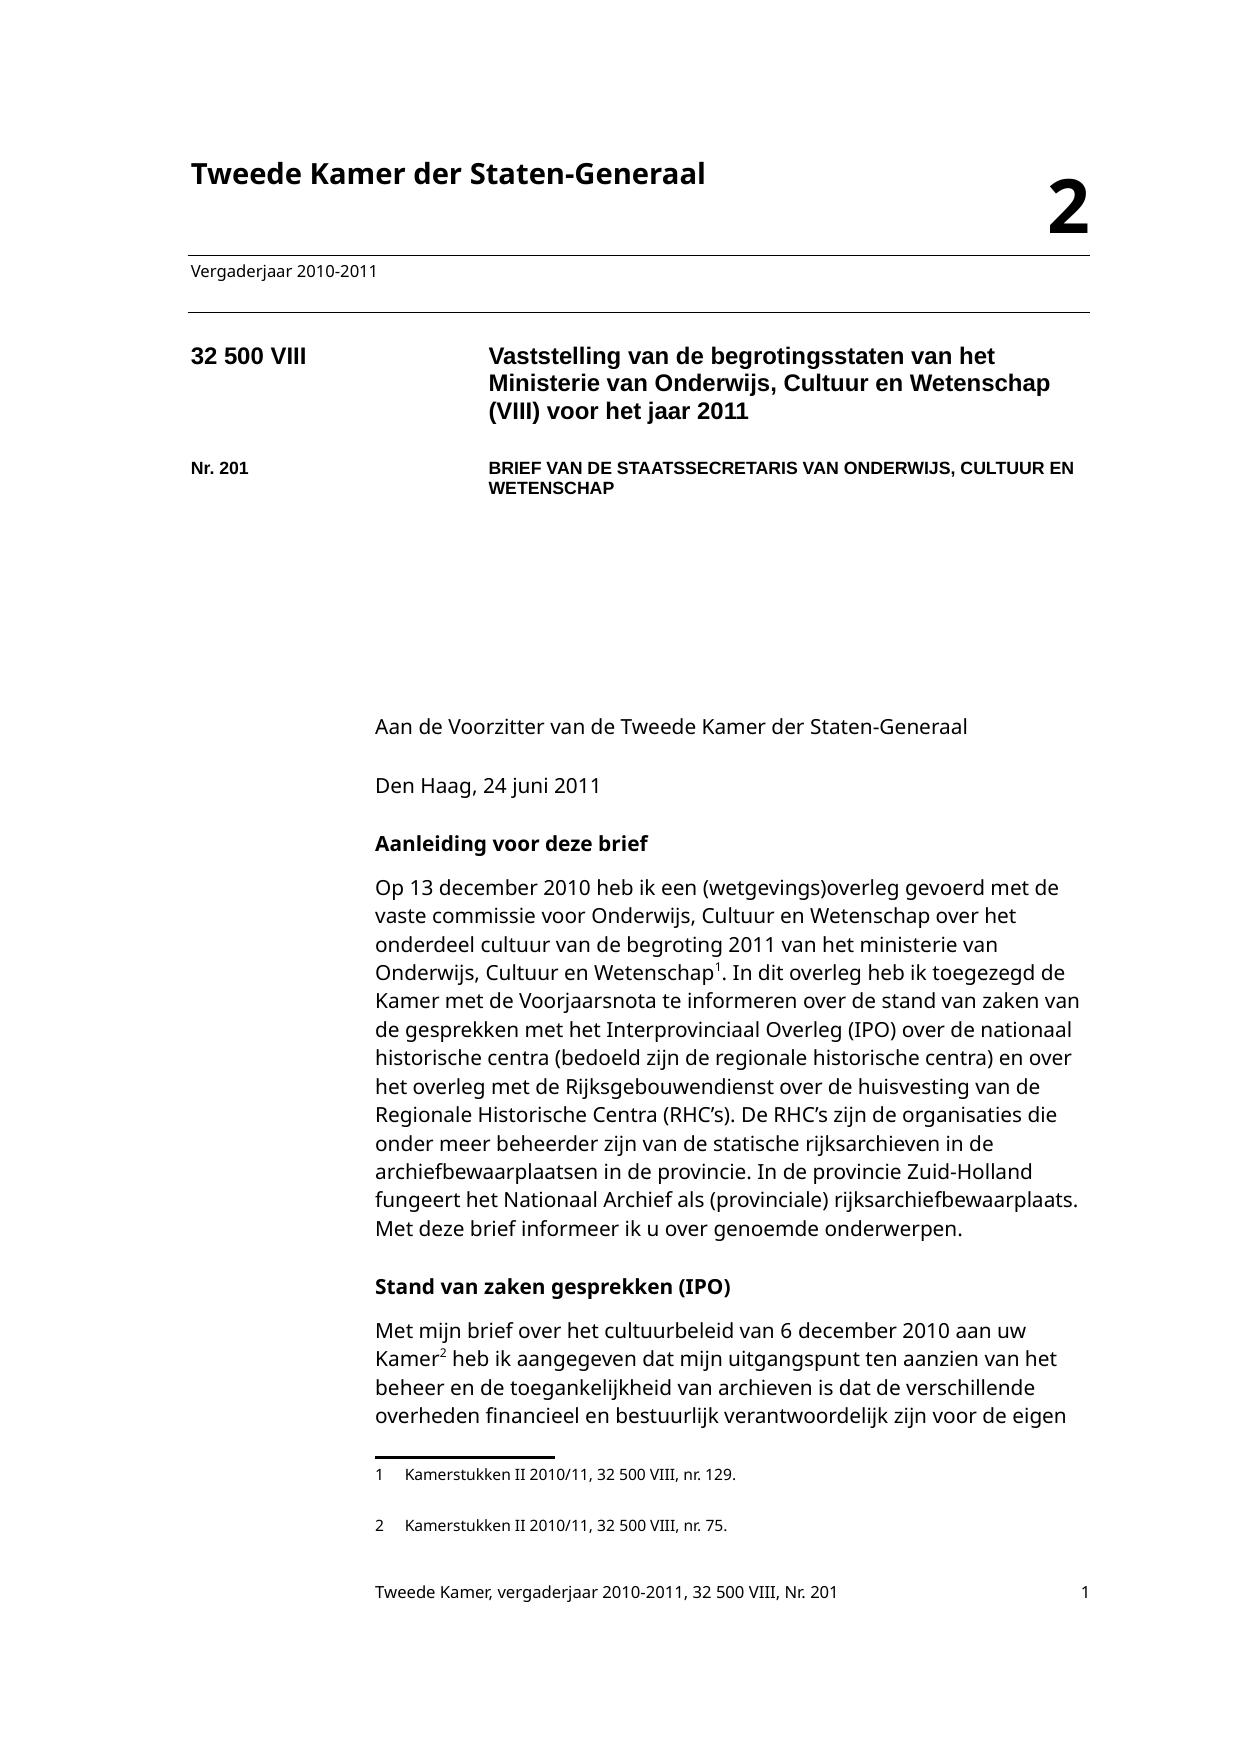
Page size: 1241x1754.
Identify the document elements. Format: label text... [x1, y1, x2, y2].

table_cell Nr. 201 [188, 455, 485, 594]
table_header 2 [910, 150, 1090, 255]
table_header Tweede Kamer der Staten-Generaal [188, 150, 909, 255]
table_cell Vergaderjaar 2010-2011 [188, 256, 485, 312]
text Kamerstukken II 2010/11, 32 500 VIII, nr. 75. [375, 1508, 1090, 1536]
text Op 13 december 2010 heb ik een (wetgevings)overleg gevoerd met de vaste commissie voor Onderwijs, Cultuur en Wetenschap over het onderdeel cultuur van de begroting 2011 van het ministerie van Onderwijs, Cultuur en Wetenschap. In dit overleg heb ik toegezegd de Kamer met de Voorjaarsnota te informeren over de stand van zaken van de gesprekken met het Interprovinciaal Overleg (IPO) over de nationaal historische centra (bedoeld zijn de regionale historische centra) en over het overleg met de Rijksgebouwendienst over de huisvesting van de Regionale Historische Centra (RHC’s). De RHC’s zijn de organisaties die onder meer beheerder zijn van de statische rijksarchieven in de archiefbewaarplaatsen in de provincie. In de provincie Zuid-Holland fungeert het Nationaal Archief als (provinciale) rijksarchiefbewaarplaats. [375, 873, 1090, 1214]
text Aanleiding voor deze brief [375, 829, 1090, 858]
text Aan de Voorzitter van de Tweede Kamer der Staten-Generaal [375, 712, 1090, 741]
text Kamerstukken II 2010/11, 32 500 VIII, nr. 129. [375, 1449, 1090, 1478]
text Den Haag, 24 juni 2011 [375, 771, 1090, 799]
text Met mijn brief over het cultuurbeleid van 6 december 2010 aan uw Kamer heb ik aangegeven dat mijn uitgangspunt ten aanzien van het beheer en de toegankelijkheid van archieven is dat de verschillende overheden financieel en bestuurlijk verantwoordelijk zijn voor de eigen [375, 1316, 1090, 1430]
table_cell [485, 313, 1090, 339]
text Stand van zaken gesprekken (IPO) [375, 1272, 1090, 1301]
table_cell [485, 256, 1090, 312]
table_cell 32 500 VIII [188, 339, 485, 454]
table_cell BRIEF VAN DE STAATSSECRETARIS VAN ONDERWIJS, CULTUUR EN WETENSCHAP [485, 455, 1090, 594]
table_cell Vaststelling van de begrotingsstaten van het Ministerie van Onderwijs, Cultuur en Wetenschap (VIII) voor het jaar 2011 [485, 339, 1090, 454]
text Met deze brief informeer ik u over genoemde onderwerpen. [375, 1214, 1090, 1242]
table_cell [188, 313, 485, 339]
